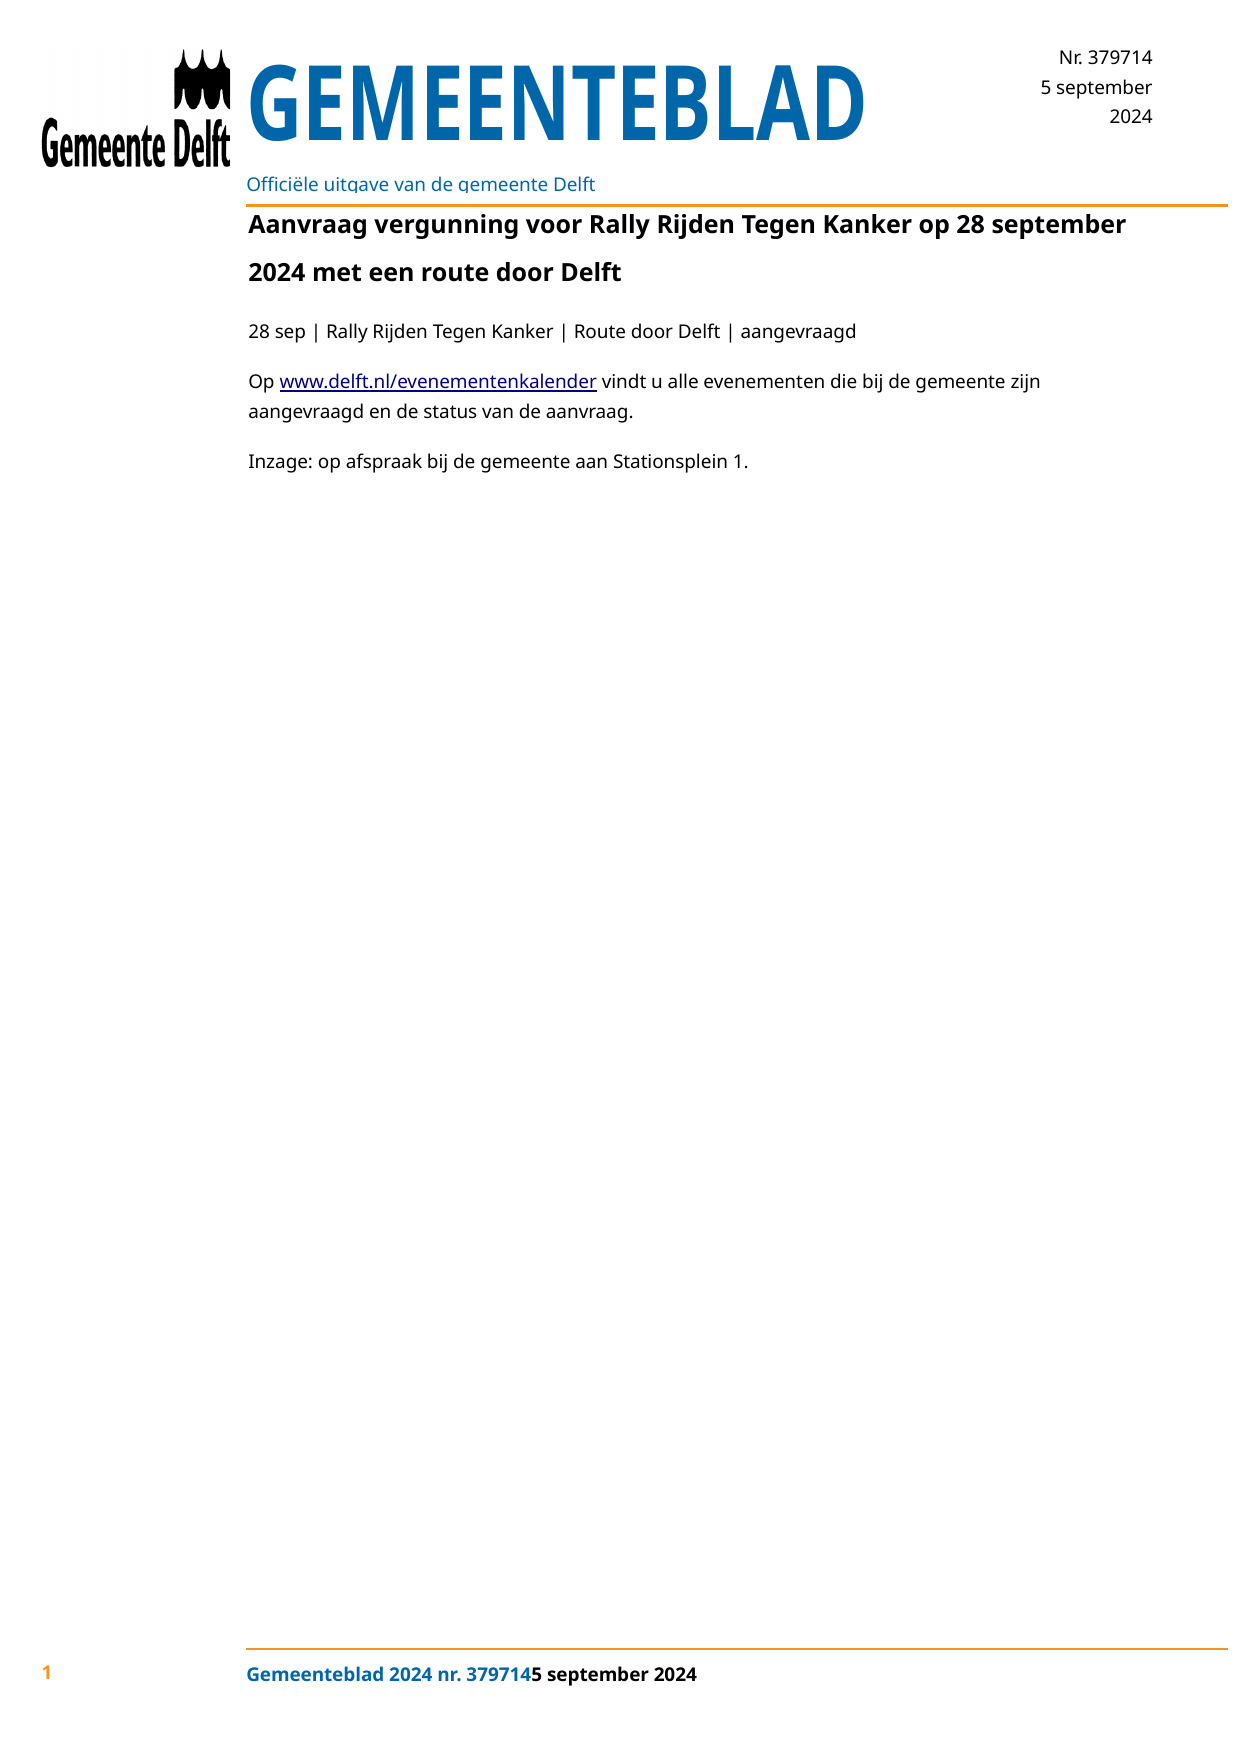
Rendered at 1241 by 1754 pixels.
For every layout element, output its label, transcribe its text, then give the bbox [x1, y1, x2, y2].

text Inzage: op afspraak bij de gemeente aan Stationsplein 1. [248, 448, 1152, 474]
text Op www.delft.nl/evenementenkalender vindt u alle evenementen die bij de gemeente zijn aangevraagd en de status van de aanvraag. [248, 368, 1152, 424]
text 28 sep | Rally Rijden Tegen Kanker | Route door Delft | aangevraagd [248, 318, 1152, 344]
picture [41, 47, 231, 172]
text Aanvraag vergunning voor Rally Rijden Tegen Kanker op 28 september 2024 met een route door Delft [248, 207, 1152, 288]
